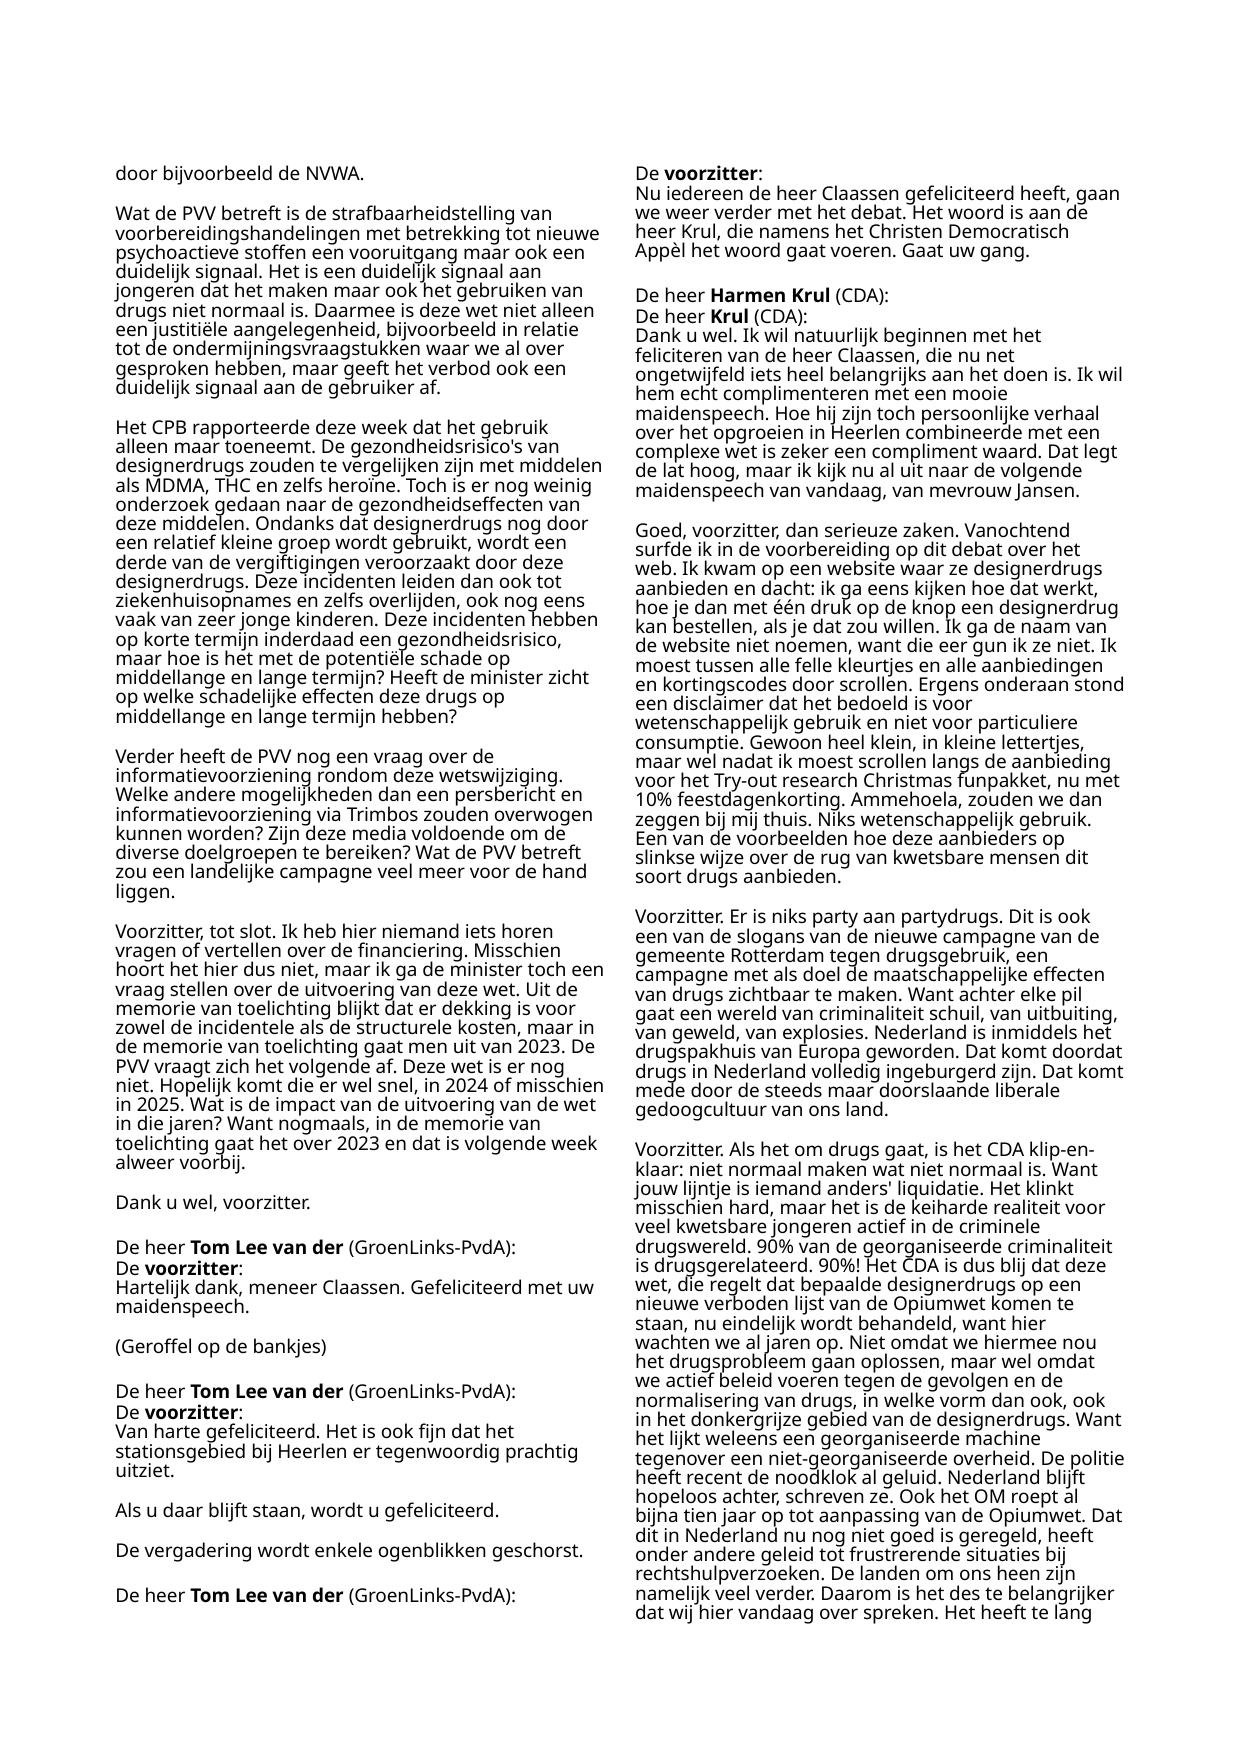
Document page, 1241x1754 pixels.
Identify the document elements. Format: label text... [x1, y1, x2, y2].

text Voorzitter. Er is niks party aan partydrugs. Dit is ook een van de slogans van de nieuwe campagne van de gemeente Rotterdam tegen drugsgebruik, een campagne met als doel de maatschappelijke effecten van drugs zichtbaar te maken. Want achter elke pil gaat een wereld van criminaliteit schuil, van uitbuiting, van geweld, van explosies. Nederland is inmiddels het drugspakhuis van Europa geworden. Dat komt doordat drugs in Nederland volledig ingeburgerd zijn. Dat komt mede door de steeds maar doorslaande liberale gedoogcultuur van ons land. [635, 908, 1125, 1121]
text door bijvoorbeeld de NVWA. [115, 165, 605, 184]
text Verder heeft de PVV nog een vraag over de informatievoorziening rondom deze wetswijziging. Welke andere mogelijkheden dan een persbericht en informatievoorziening via Trimbos zouden overwogen kunnen worden? Zijn deze media voldoende om de diverse doelgroepen te bereiken? Wat de PVV betreft zou een landelijke campagne veel meer voor de hand liggen. [115, 748, 605, 902]
text Goed, voorzitter, dan serieuze zaken. Vanochtend surfde ik in de voorbereiding op dit debat over het web. Ik kwam op een website waar ze designerdrugs aanbieden en dacht: ik ga eens kijken hoe dat werkt, hoe je dan met één druk op de knop een designerdrug kan bestellen, als je dat zou willen. Ik ga de naam van de website niet noemen, want die eer gun ik ze niet. Ik moest tussen alle felle kleurtjes en alle aanbiedingen en kortingscodes door scrollen. Ergens onderaan stond een disclaimer dat het bedoeld is voor wetenschappelijk gebruik en niet voor particuliere consumptie. Gewoon heel klein, in kleine lettertjes, maar wel nadat ik moest scrollen langs de aanbieding voor het Try-out research Christmas funpakket, nu met 10% feestdagenkorting. Ammehoela, zouden we dan zeggen bij mij thuis. Niks wetenschappelijk gebruik. Een van de voorbeelden hoe deze aanbieders op slinkse wijze over de rug van kwetsbare mensen dit soort drugs aanbieden. [635, 522, 1125, 888]
text Het CPB rapporteerde deze week dat het gebruik alleen maar toeneemt. De gezondheidsrisico's van designerdrugs zouden te vergelijken zijn met middelen als MDMA, THC en zelfs heroïne. Toch is er nog weinig onderzoek gedaan naar de gezondheidseffecten van deze middelen. Ondanks dat designerdrugs nog door een relatief kleine groep wordt gebruikt, wordt een derde van de vergiftigingen veroorzaakt door deze designerdrugs. Deze incidenten leiden dan ook tot ziekenhuisopnames en zelfs overlijden, ook nog eens vaak van zeer jonge kinderen. Deze incidenten hebben op korte termijn inderdaad een gezondheidsrisico, maar hoe is het met de potentiële schade op middellange en lange termijn? Heeft de minister zicht op welke schadelijke effecten deze drugs op middellange en lange termijn hebben? [115, 419, 605, 727]
text De heer Tom Lee van der (GroenLinks-PvdA): [115, 1378, 605, 1404]
text De heer Harmen Krul (CDA): [635, 282, 1125, 308]
text De voorzitter: [115, 1260, 605, 1279]
text (Geroffel op de bankjes) [115, 1338, 605, 1358]
text De voorzitter: [115, 1404, 605, 1423]
text Van harte gefeliciteerd. Het is ook fijn dat het stationsgebied bij Heerlen er tegenwoordig prachtig uitziet. [115, 1423, 605, 1481]
text De heer Krul (CDA): [635, 308, 1125, 327]
text Hartelijk dank, meneer Claassen. Gefeliciteerd met uw maidenspeech. [115, 1279, 605, 1318]
text De heer Tom Lee van der (GroenLinks-PvdA): [115, 1234, 605, 1260]
text Wat de PVV betreft is de strafbaarheidstelling van voorbereidingshandelingen met betrekking tot nieuwe psychoactieve stoffen een vooruitgang maar ook een duidelijk signaal. Het is een duidelijk signaal aan jongeren dat het maken maar ook het gebruiken van drugs niet normaal is. Daarmee is deze wet niet alleen een justitiële aangelegenheid, bijvoorbeeld in relatie tot de ondermijningsvraagstukken waar we al over gesproken hebben, maar geeft het verbod ook een duidelijk signaal aan de gebruiker af. [115, 205, 605, 398]
text Als u daar blijft staan, wordt u gefeliciteerd. [115, 1502, 605, 1521]
text Dank u wel. Ik wil natuurlijk beginnen met het feliciteren van de heer Claassen, die nu net ongetwijfeld iets heel belangrijks aan het doen is. Ik wil hem echt complimenteren met een mooie maidenspeech. Hoe hij zijn toch persoonlijke verhaal over het opgroeien in Heerlen combineerde met een complexe wet is zeker een compliment waard. Dat legt de lat hoog, maar ik kijk nu al uit naar de volgende maidenspeech van vandaag, van mevrouw Jansen. [635, 327, 1125, 501]
text Nu iedereen de heer Claassen gefeliciteerd heeft, gaan we weer verder met het debat. Het woord is aan de heer Krul, die namens het Christen Democratisch Appèl het woord gaat voeren. Gaat uw gang. [635, 184, 1125, 262]
text De vergadering wordt enkele ogenblikken geschorst. [115, 1542, 605, 1561]
text Voorzitter. Als het om drugs gaat, is het CDA klip-en-klaar: niet normaal maken wat niet normaal is. Want jouw lijntje is iemand anders' liquidatie. Het klinkt misschien hard, maar het is de keiharde realiteit voor veel kwetsbare jongeren actief in de criminele drugswereld. 90% van de georganiseerde criminaliteit is drugsgerelateerd. 90%! Het CDA is dus blij dat deze wet, die regelt dat bepaalde designerdrugs op een nieuwe verboden lijst van de Opiumwet komen te staan, nu eindelijk wordt behandeld, want hier wachten we al jaren op. Niet omdat we hiermee nou het drugsprobleem gaan oplossen, maar wel omdat we actief beleid voeren tegen de gevolgen en de normalisering van drugs, in welke vorm dan ook, ook in het donkergrijze gebied van de designerdrugs. Want het lijkt weleens een georganiseerde machine tegenover een niet-georganiseerde overheid. De politie heeft recent de noodklok al geluid. Nederland blijft hopeloos achter, schreven ze. Ook het OM roept al bijna tien jaar op tot aanpassing van de Opiumwet. Dat dit in Nederland nu nog niet goed is geregeld, heeft onder andere geleid tot frustrerende situaties bij rechtshulpverzoeken. De landen om ons heen zijn namelijk veel verder. Daarom is het des te belangrijker dat wij hier vandaag over spreken. Het heeft te lang [635, 1141, 1125, 1623]
text Dank u wel, voorzitter. [115, 1194, 605, 1213]
text Voorzitter, tot slot. Ik heb hier niemand iets horen vragen of vertellen over de financiering. Misschien hoort het hier dus niet, maar ik ga de minister toch een vraag stellen over de uitvoering van deze wet. Uit de memorie van toelichting blijkt dat er dekking is voor zowel de incidentele als de structurele kosten, maar in de memorie van toelichting gaat men uit van 2023. De PVV vraagt zich het volgende af. Deze wet is er nog niet. Hopelijk komt die er wel snel, in 2024 of misschien in 2025. Wat is de impact van de uitvoering van de wet in die jaren? Want nogmaals, in de memorie van toelichting gaat het over 2023 en dat is volgende week alweer voorbij. [115, 923, 605, 1173]
text De heer Tom Lee van der (GroenLinks-PvdA): [115, 1582, 605, 1608]
text De voorzitter: [635, 165, 1125, 184]
